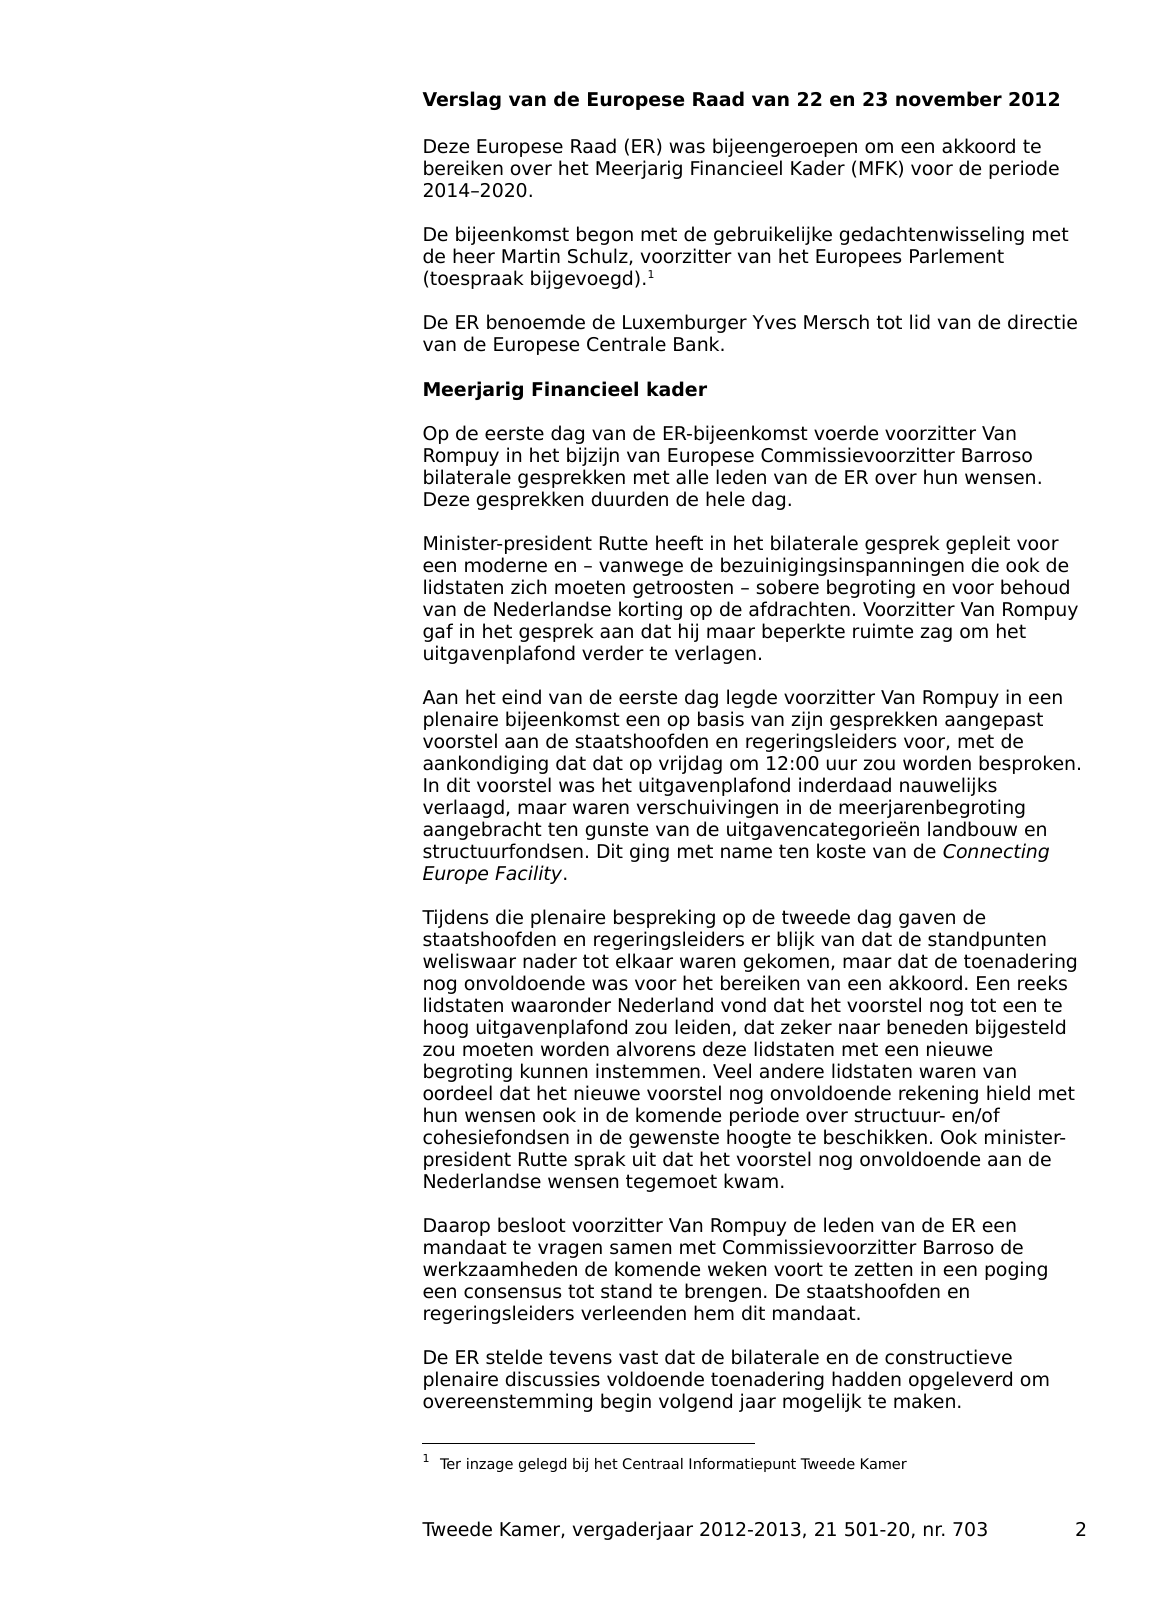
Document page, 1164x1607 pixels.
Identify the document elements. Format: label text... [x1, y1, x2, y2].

text De ER benoemde de Luxemburger Yves Mersch tot lid van de directie van de Europese Centrale Bank. [422, 312, 1087, 356]
text Tijdens die plenaire bespreking op de tweede dag gaven de staatshoofden en regeringsleiders er blijk van dat de standpunten weliswaar nader tot elkaar waren gekomen, maar dat de toenadering nog onvoldoende was voor het bereiken van een akkoord. Een reeks lidstaten waaronder Nederland vond dat het voorstel nog tot een te hoog uitgavenplafond zou leiden, dat zeker naar beneden bijgesteld zou moeten worden alvorens deze lidstaten met een nieuwe begroting kunnen instemmen. Veel andere lidstaten waren van oordeel dat het nieuwe voorstel nog onvoldoende rekening hield met hun wensen ook in de komende periode over structuur- en/of cohesiefondsen in de gewenste hoogte te beschikken. Ook minister-president Rutte sprak uit dat het voorstel nog onvoldoende aan de Nederlandse wensen tegemoet kwam. [422, 907, 1087, 1192]
text Deze Europese Raad (ER) was bijeengeroepen om een akkoord te bereiken over het Meerjarig Financieel Kader (MFK) voor de periode 2014–2020. [422, 136, 1087, 202]
text Minister-president Rutte heeft in het bilaterale gesprek gepleit voor een moderne en – vanwege de bezuinigingsinspanningen die ook de lidstaten zich moeten getroosten – sobere begroting en voor behoud van de Nederlandse korting op de afdrachten. Voorzitter Van Rompuy gaf in het gesprek aan dat hij maar beperkte ruimte zag om het uitgavenplafond verder te verlagen. [422, 533, 1087, 664]
text Ter inzage gelegd bij het Centraal Informatiepunt Tweede Kamer [422, 1452, 1087, 1474]
text De ER stelde tevens vast dat de bilaterale en de constructieve plenaire discussies voldoende toenadering hadden opgeleverd om overeenstemming begin volgend jaar mogelijk te maken. [422, 1347, 1087, 1413]
text Op de eerste dag van de ER-bijeenkomst voerde voorzitter Van Rompuy in het bijzijn van Europese Commissievoorzitter Barroso bilaterale gesprekken met alle leden van de ER over hun wensen. Deze gesprekken duurden de hele dag. [422, 423, 1087, 511]
text De bijeenkomst begon met de gebruikelijke gedachtenwisseling met de heer Martin Schulz, voorzitter van het Europees Parlement (toespraak bijgevoegd). [422, 224, 1087, 290]
subtitle Meerjarig Financieel kader [422, 378, 1087, 400]
subtitle Verslag van de Europese Raad van 22 en 23 november 2012 [422, 89, 1087, 111]
text Daarop besloot voorzitter Van Rompuy de leden van de ER een mandaat te vragen samen met Commissievoorzitter Barroso de werkzaamheden de komende weken voort te zetten in een poging een consensus tot stand te brengen. De staatshoofden en regeringsleiders verleenden hem dit mandaat. [422, 1215, 1087, 1324]
text Aan het eind van de eerste dag legde voorzitter Van Rompuy in een plenaire bijeenkomst een op basis van zijn gesprekken aangepast voorstel aan de staatshoofden en regeringsleiders voor, met de aankondiging dat dat op vrijdag om 12:00 uur zou worden besproken. In dit voorstel was het uitgavenplafond inderdaad nauwelijks verlaagd, maar waren verschuivingen in de meerjarenbegroting aangebracht ten gunste van de uitgavencategorieën landbouw en structuurfondsen. Dit ging met name ten koste van de Connecting Europe Facility. [422, 687, 1087, 884]
